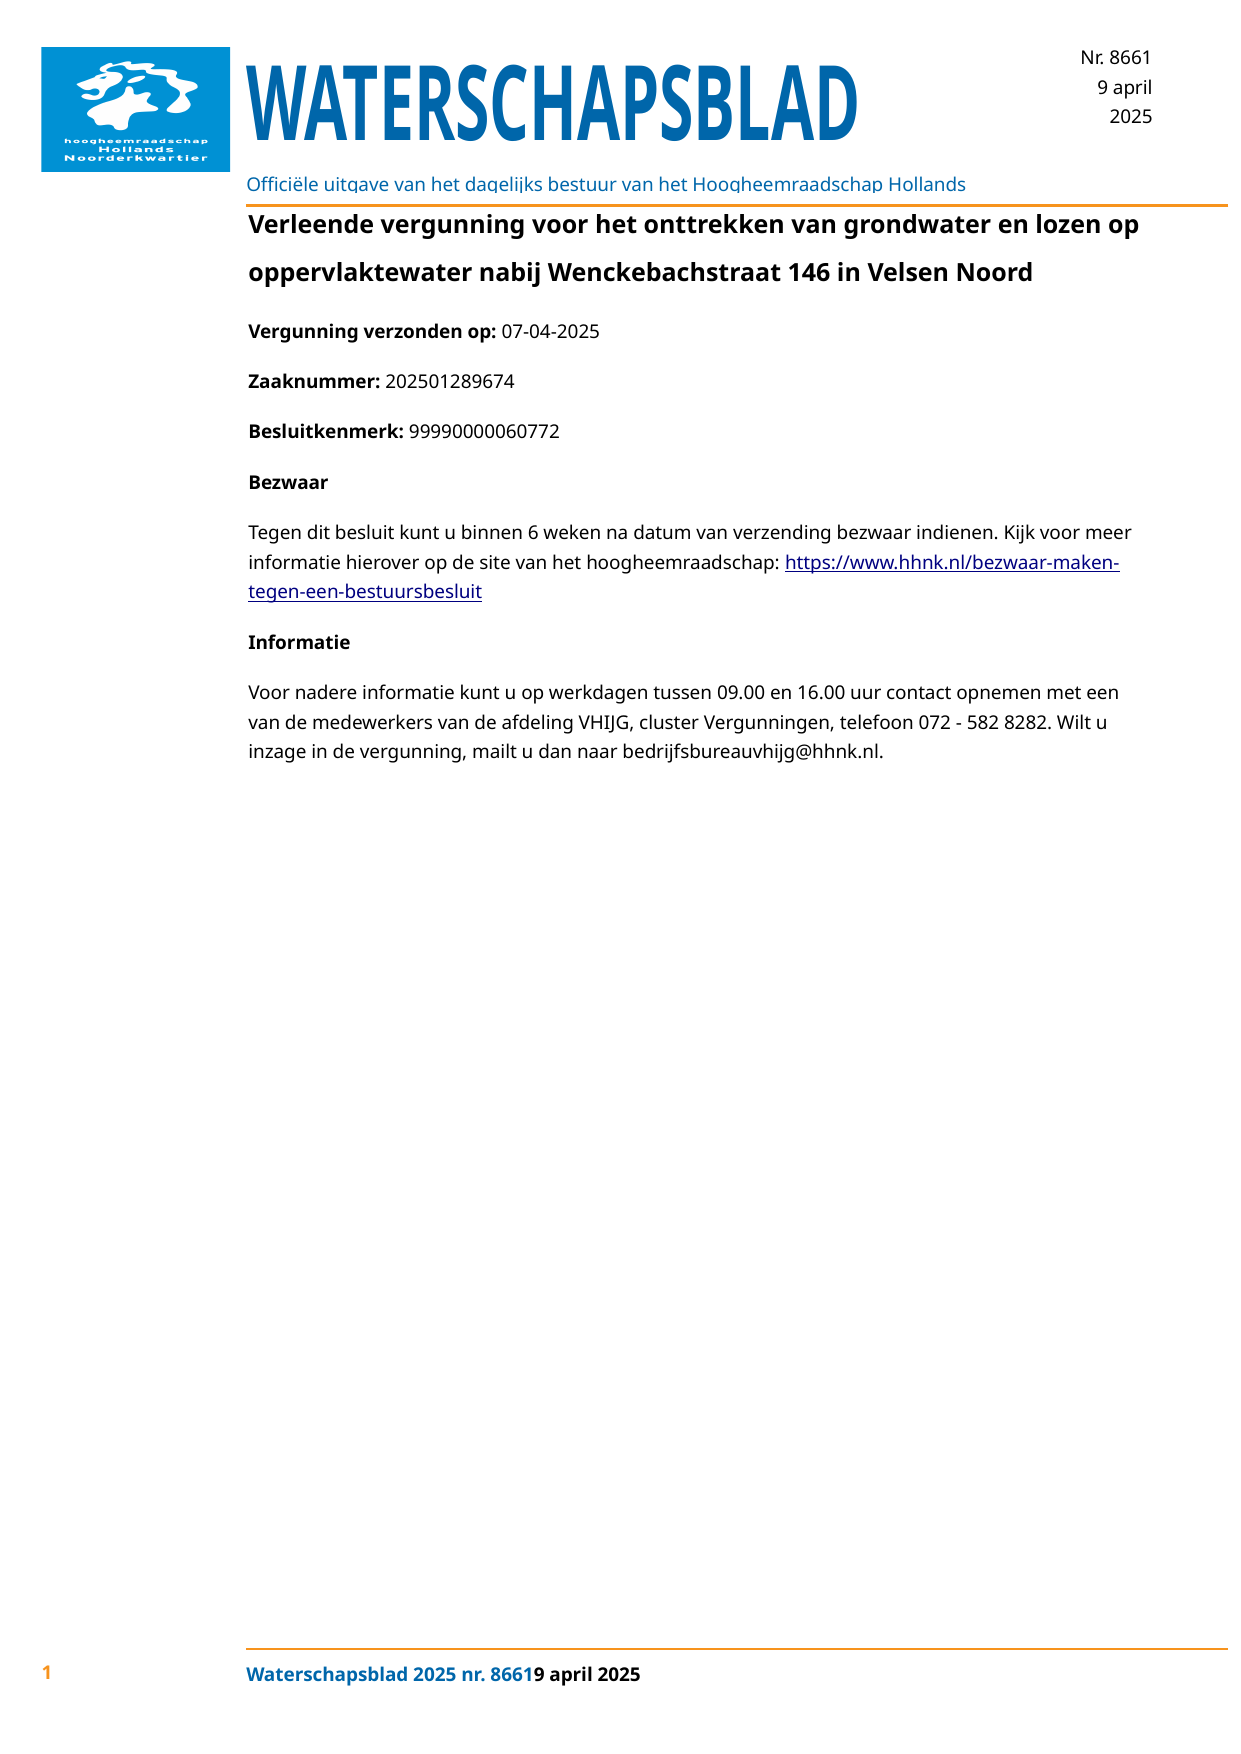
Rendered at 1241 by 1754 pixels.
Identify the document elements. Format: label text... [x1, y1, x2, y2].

text Verleende vergunning voor het onttrekken van grondwater en lozen op oppervlaktewater nabij Wenckebachstraat 146 in Velsen Noord [248, 207, 1152, 288]
picture [129, 76, 144, 82]
text Besluitkenmerk: 99990000060772 [248, 419, 1152, 444]
text Voor nadere informatie kunt u op werkdagen tussen 09.00 en 16.00 uur contact opnemen met een van de medewerkers van de afdeling VHIJG, cluster Vergunningen, telefoon 072 - 582 8282. Wilt u inzage in de vergunning, mailt u dan naar bedrijfsbureauvhijg@hhnk.nl. [248, 679, 1152, 764]
text Bezwaar [248, 469, 1152, 495]
text Informatie [248, 629, 1152, 655]
text Zaaknummer: 202501289674 [248, 368, 1152, 394]
picture [78, 64, 122, 99]
text Tegen dit besluit kunt u binnen 6 weken na datum van verzending bezwaar indienen. Kijk voor meer informatie hierover op de site van het hoogheemraadschap: https://www.hhnk.nl/bezwaar-maken-tegen-een-bestuursbesluit [248, 519, 1152, 604]
picture [118, 62, 197, 112]
text Vergunning verzonden op: 07-04-2025 [248, 318, 1152, 344]
picture [88, 87, 157, 130]
